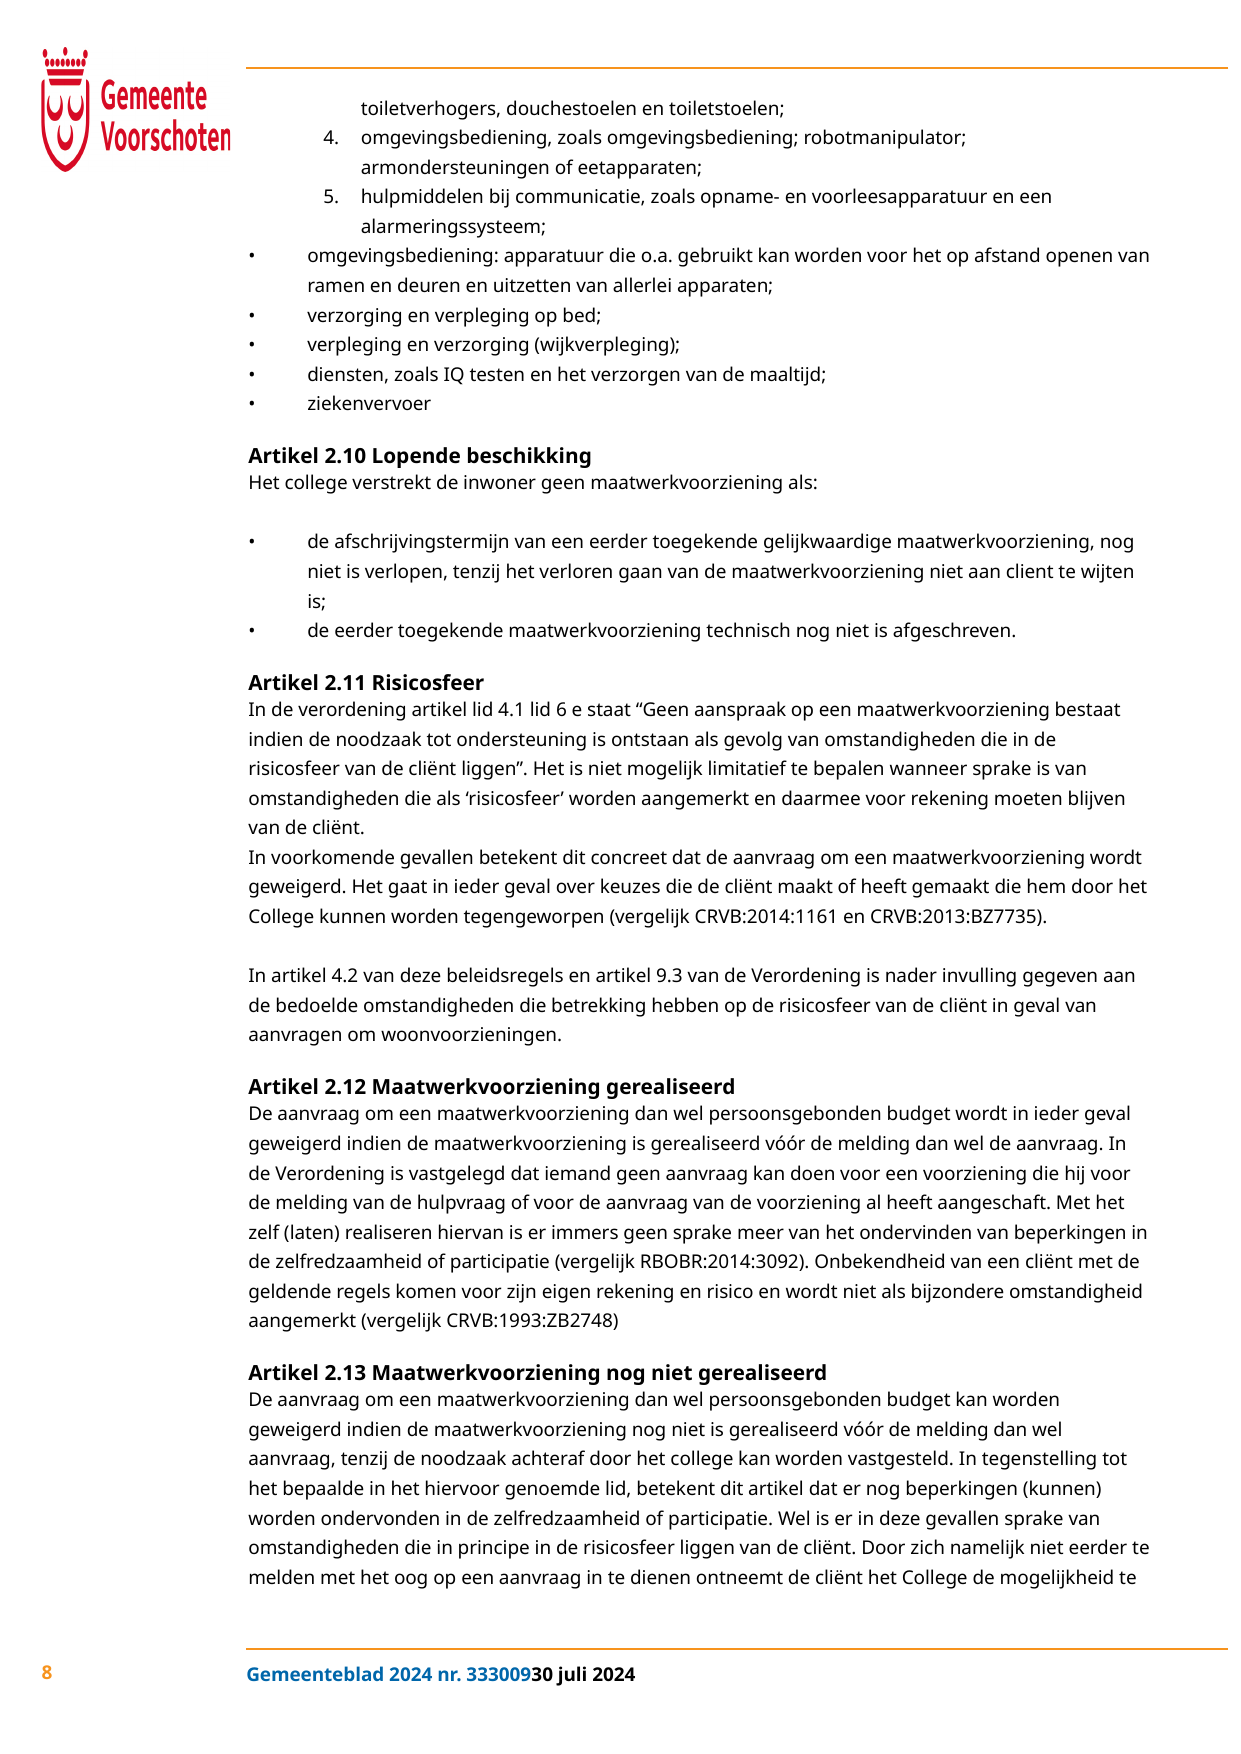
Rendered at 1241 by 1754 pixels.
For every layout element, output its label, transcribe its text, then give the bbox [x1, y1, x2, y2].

text De aanvraag om een maatwerkvoorziening dan wel persoonsgebonden budget wordt in ieder geval geweigerd indien de maatwerkvoorziening is gerealiseerd vóór de melding dan wel de aanvraag. In de Verordening is vastgelegd dat iemand geen aanvraag kan doen voor een voorziening die hij voor de melding van de hulpvraag of voor de aanvraag van de voorziening al heeft aangeschaft. Met het zelf (laten) realiseren hiervan is er immers geen sprake meer van het ondervinden van beperkingen in de zelfredzaamheid of participatie (vergelijk RBOBR:2014:3092). Onbekendheid van een cliënt met de geldende regels komen voor zijn eigen rekening en risico en wordt niet als bijzondere omstandigheid aangemerkt (vergelijk CRVB:1993:ZB2748) [248, 1101, 1152, 1333]
text De aanvraag om een maatwerkvoorziening dan wel persoonsgebonden budget kan worden geweigerd indien de maatwerkvoorziening nog niet is gerealiseerd vóór de melding dan wel aanvraag, tenzij de noodzaak achteraf door het college kan worden vastgesteld. In tegenstelling tot het bepaalde in het hiervoor genoemde lid, betekent dit artikel dat er nog beperkingen (kunnen) worden ondervonden in de zelfredzaamheid of participatie. Wel is er in deze gevallen sprake van omstandigheden die in principe in de risicosfeer liggen van de cliënt. Door zich namelijk niet eerder te melden met het oog op een aanvraag in te dienen ontneemt de cliënt het College de mogelijkheid te [248, 1386, 1152, 1590]
list de afschrijvingstermijn van een eerder toegekende gelijkwaardige maatwerkvoorziening, nog niet is verlopen, tenzij het verloren gaan van de maatwerkvoorziening niet aan client te wijten is; [248, 529, 1152, 613]
list toiletverhogers, douchestoelen en toiletstoelen; [323, 95, 1152, 121]
list hulpmiddelen bij communicatie, zoals opname- en voorleesapparatuur en een alarmeringssysteem; [323, 183, 1152, 239]
list verpleging en verzorging (wijkverpleging); [248, 331, 1152, 357]
text Artikel 2.11 Risicosfeer [248, 668, 1152, 696]
text In artikel 4.2 van deze beleidsregels en artikel 9.3 van de Verordening is nader invulling gegeven aan de bedoelde omstandigheden die betrekking hebben op de risicosfeer van de cliënt in geval van aanvragen om woonvoorzieningen. [248, 962, 1152, 1047]
list de eerder toegekende maatwerkvoorziening technisch nog niet is afgeschreven. [248, 617, 1152, 643]
text Het college verstrekt de inwoner geen maatwerkvoorziening als: [248, 469, 1152, 495]
text In voorkomende gevallen betekent dit concreet dat de aanvraag om een maatwerkvoorziening wordt geweigerd. Het gaat in ieder geval over keuzes die de cliënt maakt of heeft gemaakt die hem door het College kunnen worden tegengeworpen (vergelijk CRVB:2014:1161 en CRVB:2013:BZ7735). [248, 844, 1152, 929]
list verzorging en verpleging op bed; [248, 302, 1152, 328]
list ziekenvervoer [248, 391, 1152, 416]
list omgevingsbediening: apparatuur die o.a. gebruikt kan worden voor het op afstand openen van ramen en deuren en uitzetten van allerlei apparaten; [248, 243, 1152, 298]
list diensten, zoals IQ testen en het verzorgen van de maaltijd; [248, 361, 1152, 387]
picture [41, 47, 231, 172]
text Artikel 2.12 Maatwerkvoorziening gerealiseerd [248, 1072, 1152, 1101]
text In de verordening artikel lid 4.1 lid 6 e staat “Geen aanspraak op een maatwerkvoorziening bestaat indien de noodzaak tot ondersteuning is ontstaan als gevolg van omstandigheden die in de risicosfeer van de cliënt liggen”. Het is niet mogelijk limitatief te bepalen wanneer sprake is van omstandigheden die als ‘risicosfeer’ worden aangemerkt en daarmee voor rekening moeten blijven van de cliënt. [248, 696, 1152, 840]
text Artikel 2.13 Maatwerkvoorziening nog niet gerealiseerd [248, 1358, 1152, 1386]
text Artikel 2.10 Lopende beschikking [248, 441, 1152, 469]
list omgevingsbediening, zoals omgevingsbediening; robotmanipulator; armondersteuningen of eetapparaten; [323, 124, 1152, 180]
